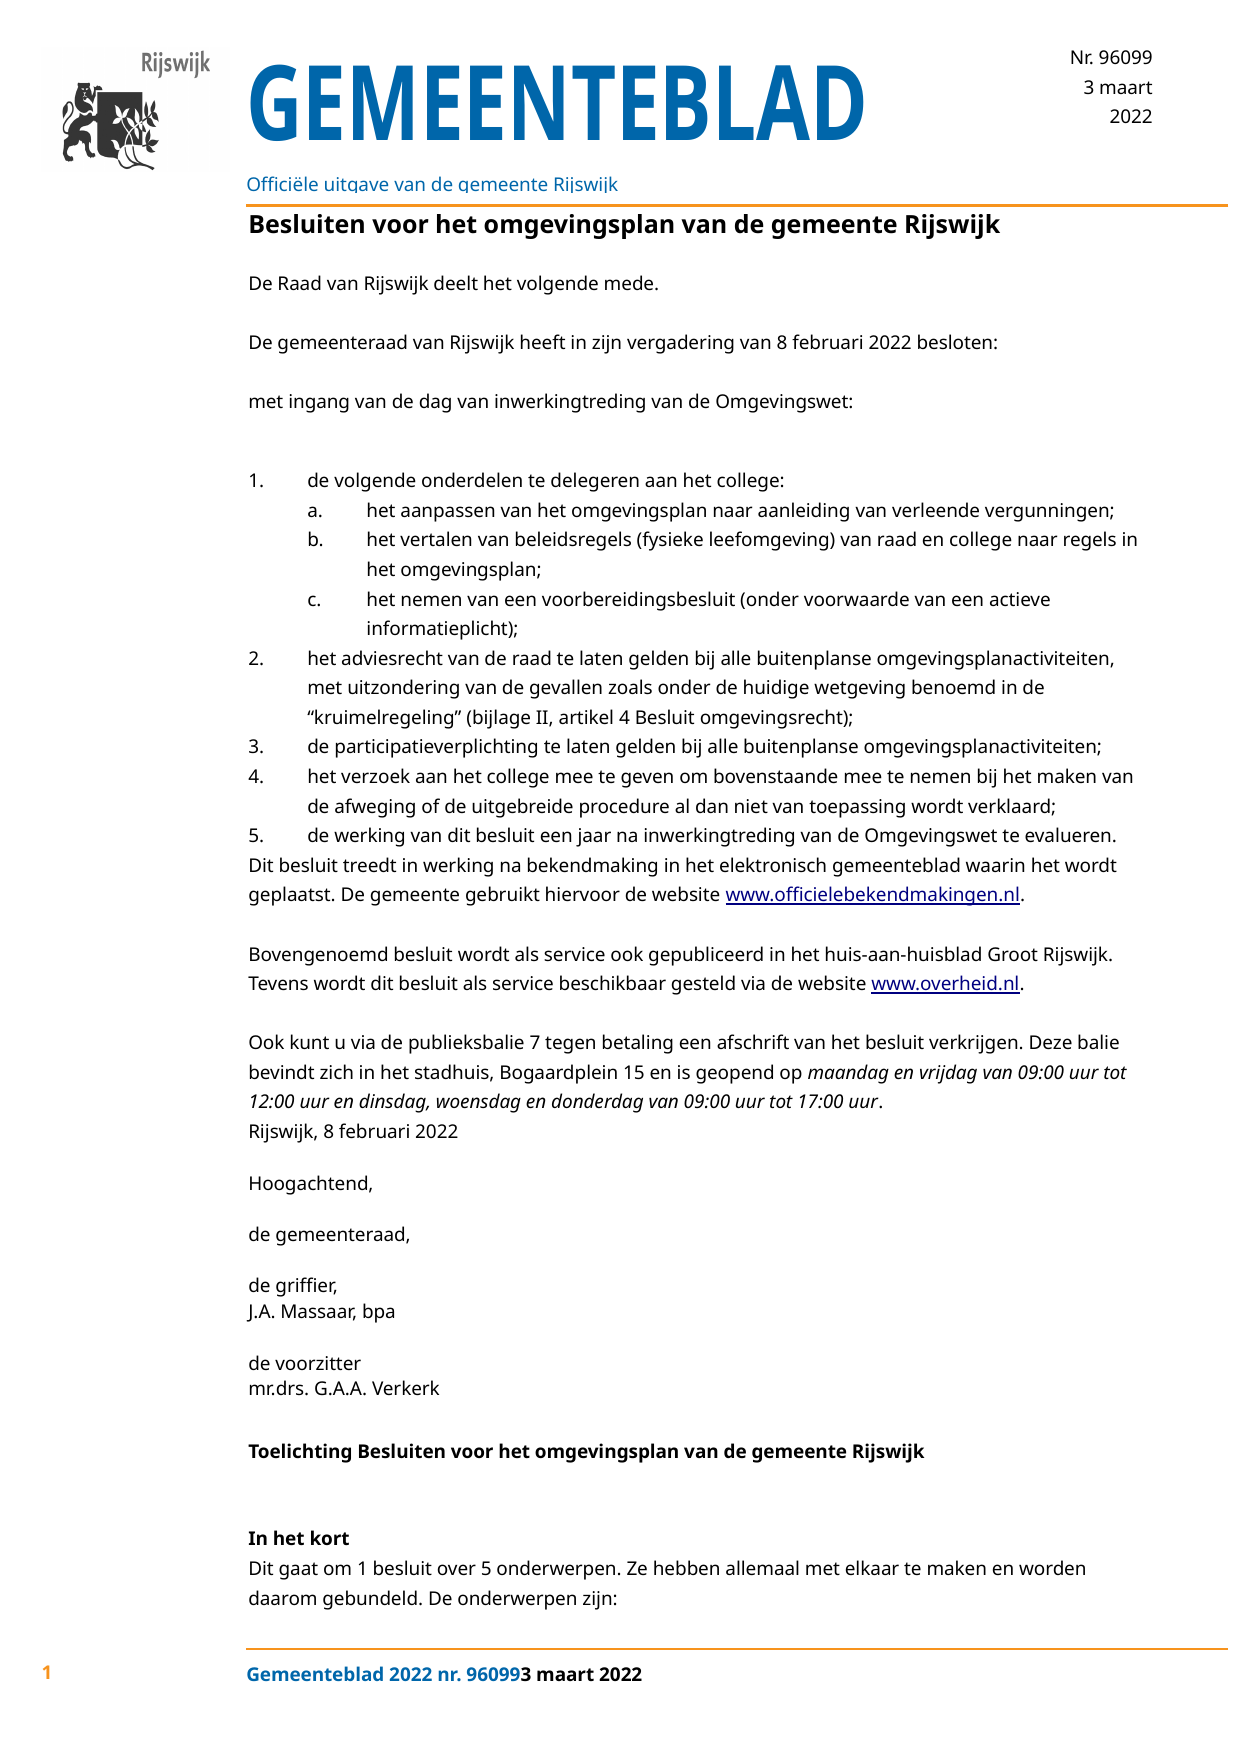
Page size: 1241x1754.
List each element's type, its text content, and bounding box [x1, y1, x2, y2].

picture [41, 47, 231, 172]
list het vertalen van beleidsregels (fysieke leefomgeving) van raad en college naar regels in het omgevingsplan; [307, 527, 1152, 582]
list de volgende onderdelen te delegeren aan het college: [248, 467, 1152, 493]
list het adviesrecht van de raad te laten gelden bij alle buitenplanse omgevingsplanactiviteiten, met uitzondering van de gevallen zoals onder de huidige wetgeving benoemd in de “kruimelregeling” (bijlage II, artikel 4 Besluit omgevingsrecht); [248, 645, 1152, 730]
list de werking van dit besluit een jaar na inwerkingtreding van de Omgevingswet te evalueren. [248, 822, 1152, 848]
text De gemeenteraad van Rijswijk heeft in zijn vergadering van 8 februari 2022 besloten: [248, 329, 1152, 355]
list het aanpassen van het omgevingsplan naar aanleiding van verleende vergunningen; [307, 497, 1152, 523]
text Bovengenoemd besluit wordt als service ook gepubliceerd in het huis-aan-huisblad Groot Rijswijk. Tevens wordt dit besluit als service beschikbaar gesteld via de website www.overheid.nl. [248, 941, 1152, 996]
text Toelichting Besluiten voor het omgevingsplan van de gemeente Rijswijk [248, 1427, 1152, 1467]
text de griffier, [248, 1273, 1152, 1298]
text Dit besluit treedt in werking na bekendmaking in het elektronisch gemeenteblad waarin het wordt geplaatst. De gemeente gebruikt hiervoor de website www.officielebekendmakingen.nl. [248, 852, 1152, 907]
list de participatieverplichting te laten gelden bij alle buitenplanse omgevingsplanactiviteiten; [248, 734, 1152, 759]
text Hoogachtend, [248, 1170, 1152, 1196]
text Besluiten voor het omgevingsplan van de gemeente Rijswijk [248, 207, 1152, 241]
text Dit gaat om 1 besluit over 5 onderwerpen. Ze hebben allemaal met elkaar te maken en worden daarom gebundeld. De onderwerpen zijn: [248, 1555, 1152, 1610]
text met ingang van de dag van inwerkingtreding van de Omgevingswet: [248, 389, 1152, 414]
text De Raad van Rijswijk deelt het volgende mede. [248, 270, 1152, 296]
text de gemeenteraad, [248, 1221, 1152, 1247]
text Rijswijk, 8 februari 2022 [248, 1118, 1152, 1144]
text In het kort [248, 1526, 1152, 1551]
list het verzoek aan het college mee te geven om bovenstaande mee te nemen bij het maken van de afweging of de uitgebreide procedure al dan niet van toepassing wordt verklaard; [248, 763, 1152, 819]
text J.A. Massaar, bpa [248, 1298, 1152, 1324]
text de voorzitter [248, 1350, 1152, 1376]
text Ook kunt u via de publieksbalie 7 tegen betaling een afschrift van het besluit verkrijgen. Deze balie bevindt zich in het stadhuis, Bogaardplein 15 en is geopend op maandag en vrijdag van 09:00 uur tot 12:00 uur en dinsdag, woensdag en donderdag van 09:00 uur tot 17:00 uur. [248, 1029, 1152, 1114]
list het nemen van een voorbereidingsbesluit (onder voorwaarde van een actieve informatieplicht); [307, 586, 1152, 641]
text mr.drs. G.A.A. Verkerk [248, 1376, 1152, 1401]
